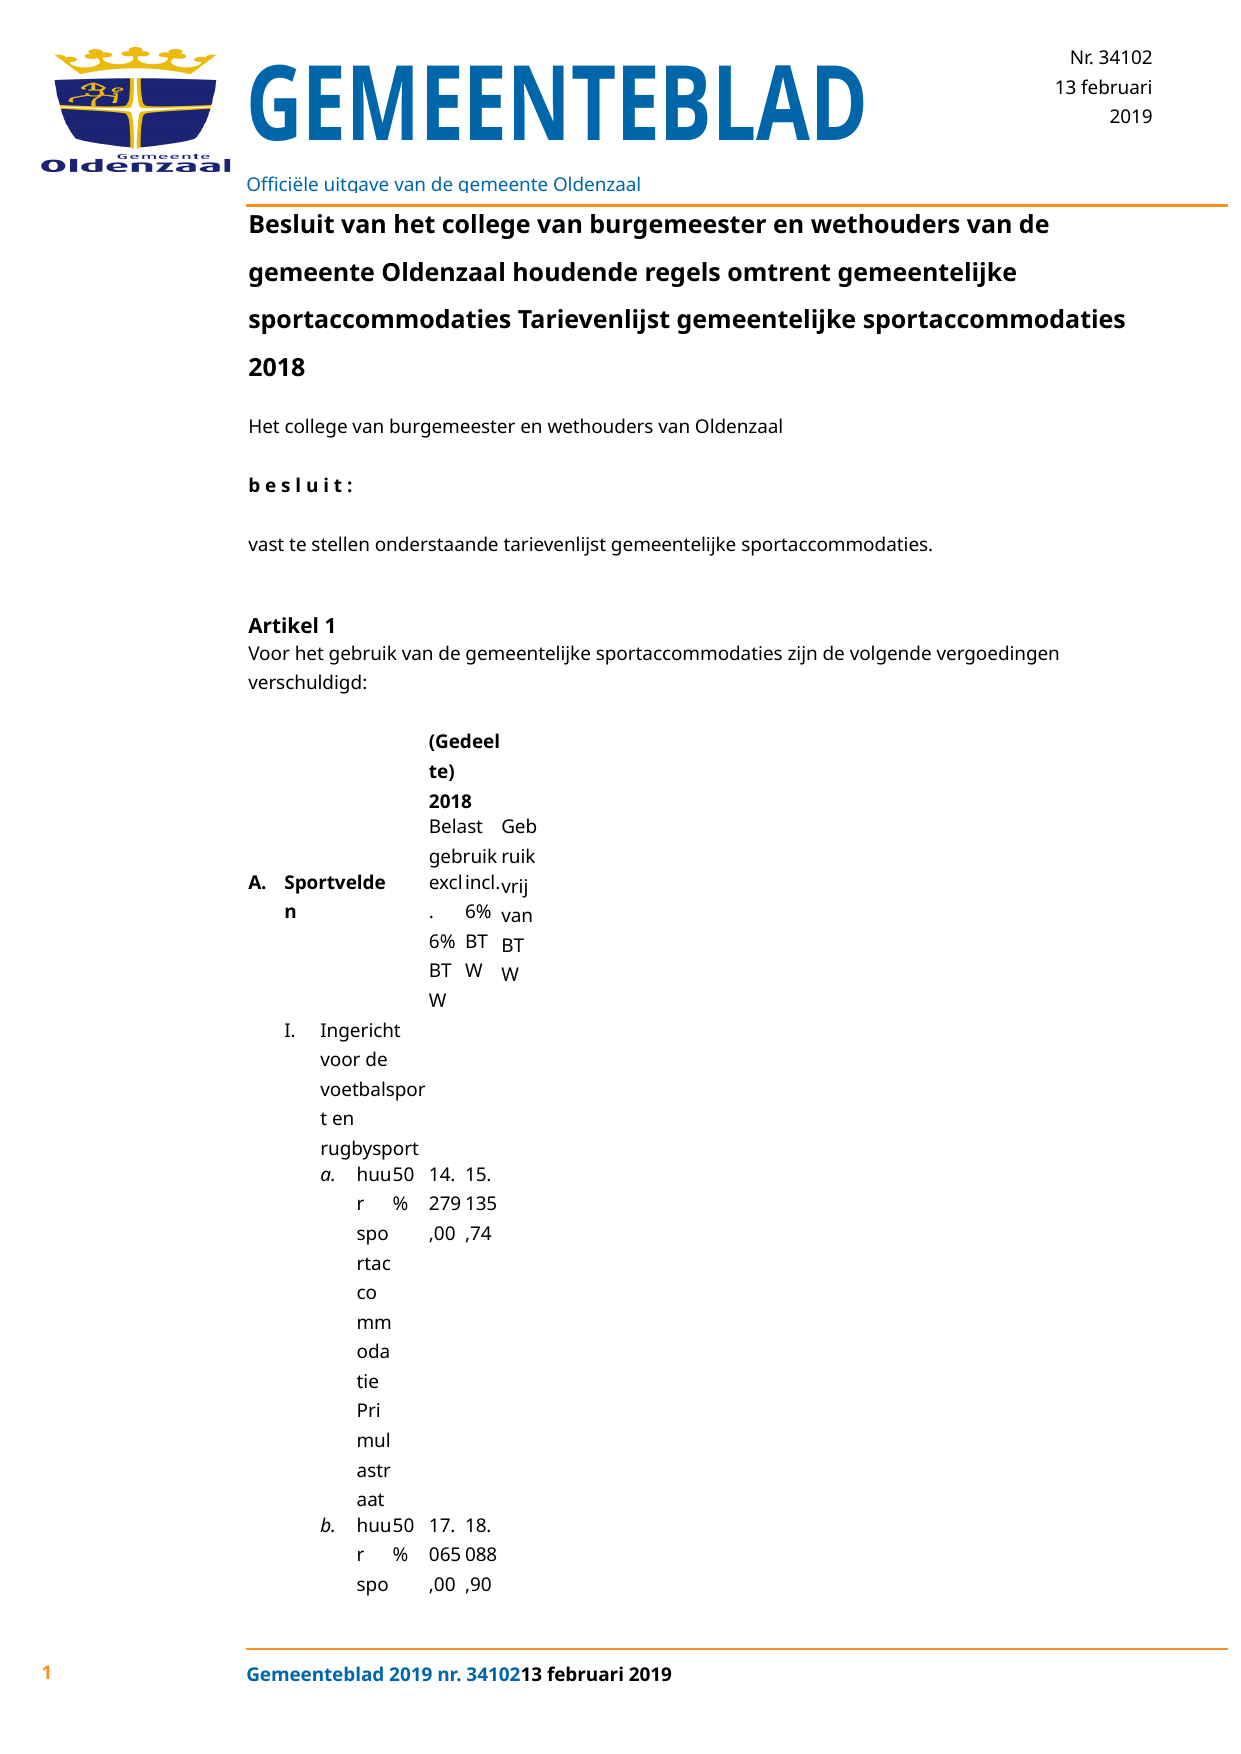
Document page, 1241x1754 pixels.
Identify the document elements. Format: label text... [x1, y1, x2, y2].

table_cell [356, 814, 392, 869]
table_cell [429, 1017, 465, 1161]
text Voor het gebruik van de gemeentelijke sportaccommodaties zijn de volgende vergoedingen verschuldigd: [248, 640, 1152, 695]
table_cell b. [320, 1512, 356, 1597]
table_cell 50% [393, 1161, 429, 1512]
table_header [501, 729, 537, 814]
table_cell a. [320, 1161, 356, 1512]
text vast te stellen onderstaande tarievenlijst gemeentelijke sportaccommodaties. [248, 531, 1152, 557]
table_header (Gedeelte) 2018 [429, 729, 501, 814]
text Besluit van het college van burgemeester en wethouders van de gemeente Oldenzaal houdende regels omtrent gemeentelijke sportaccommodaties Tarievenlijst gemeentelijke sportaccommodaties 2018 [248, 207, 1152, 384]
picture [41, 47, 231, 172]
table_header [393, 729, 429, 814]
table_cell huur spo [356, 1512, 392, 1597]
table_header [248, 729, 284, 814]
table_cell [320, 814, 356, 869]
table_header [320, 729, 356, 814]
table_cell [393, 814, 429, 869]
table_cell A. [248, 869, 284, 1017]
text Artikel 1 [248, 611, 1152, 640]
table_cell Gebruik vrij van BTW [501, 814, 537, 1017]
table_cell [284, 1512, 320, 1597]
table_cell 18.088,90 [465, 1512, 501, 1597]
table_cell Sportvelden [284, 869, 392, 1017]
table_cell Ingericht voor de voetbalsport en rugbysport [320, 1017, 429, 1161]
table_cell 14.279,00 [429, 1161, 465, 1512]
table_cell 15.135,74 [465, 1161, 501, 1512]
table_cell [465, 1017, 501, 1161]
table_cell [248, 814, 284, 869]
table_cell [248, 1017, 284, 1161]
table_cell Belast gebruik [429, 814, 501, 869]
table_header [356, 729, 392, 814]
text Het college van burgemeester en wethouders van Oldenzaal [248, 413, 1152, 439]
table_cell incl. 6% BTW [465, 869, 501, 1017]
table_cell [284, 814, 320, 869]
table_cell [248, 1512, 284, 1597]
table_cell excl. 6% BTW [429, 869, 465, 1017]
table_header [284, 729, 320, 814]
table_cell [501, 1017, 537, 1161]
table_cell [501, 1512, 537, 1597]
table_cell huur sportaccommodatie Primulastraat [356, 1161, 392, 1512]
table_cell [248, 1161, 284, 1512]
table_cell 50% [393, 1512, 429, 1597]
table_cell [284, 1161, 320, 1512]
table_cell 17.065,00 [429, 1512, 465, 1597]
table_cell [393, 869, 429, 1017]
text b e s l u i t : [248, 472, 1152, 498]
table_cell [501, 1161, 537, 1512]
table_cell I. [284, 1017, 320, 1161]
